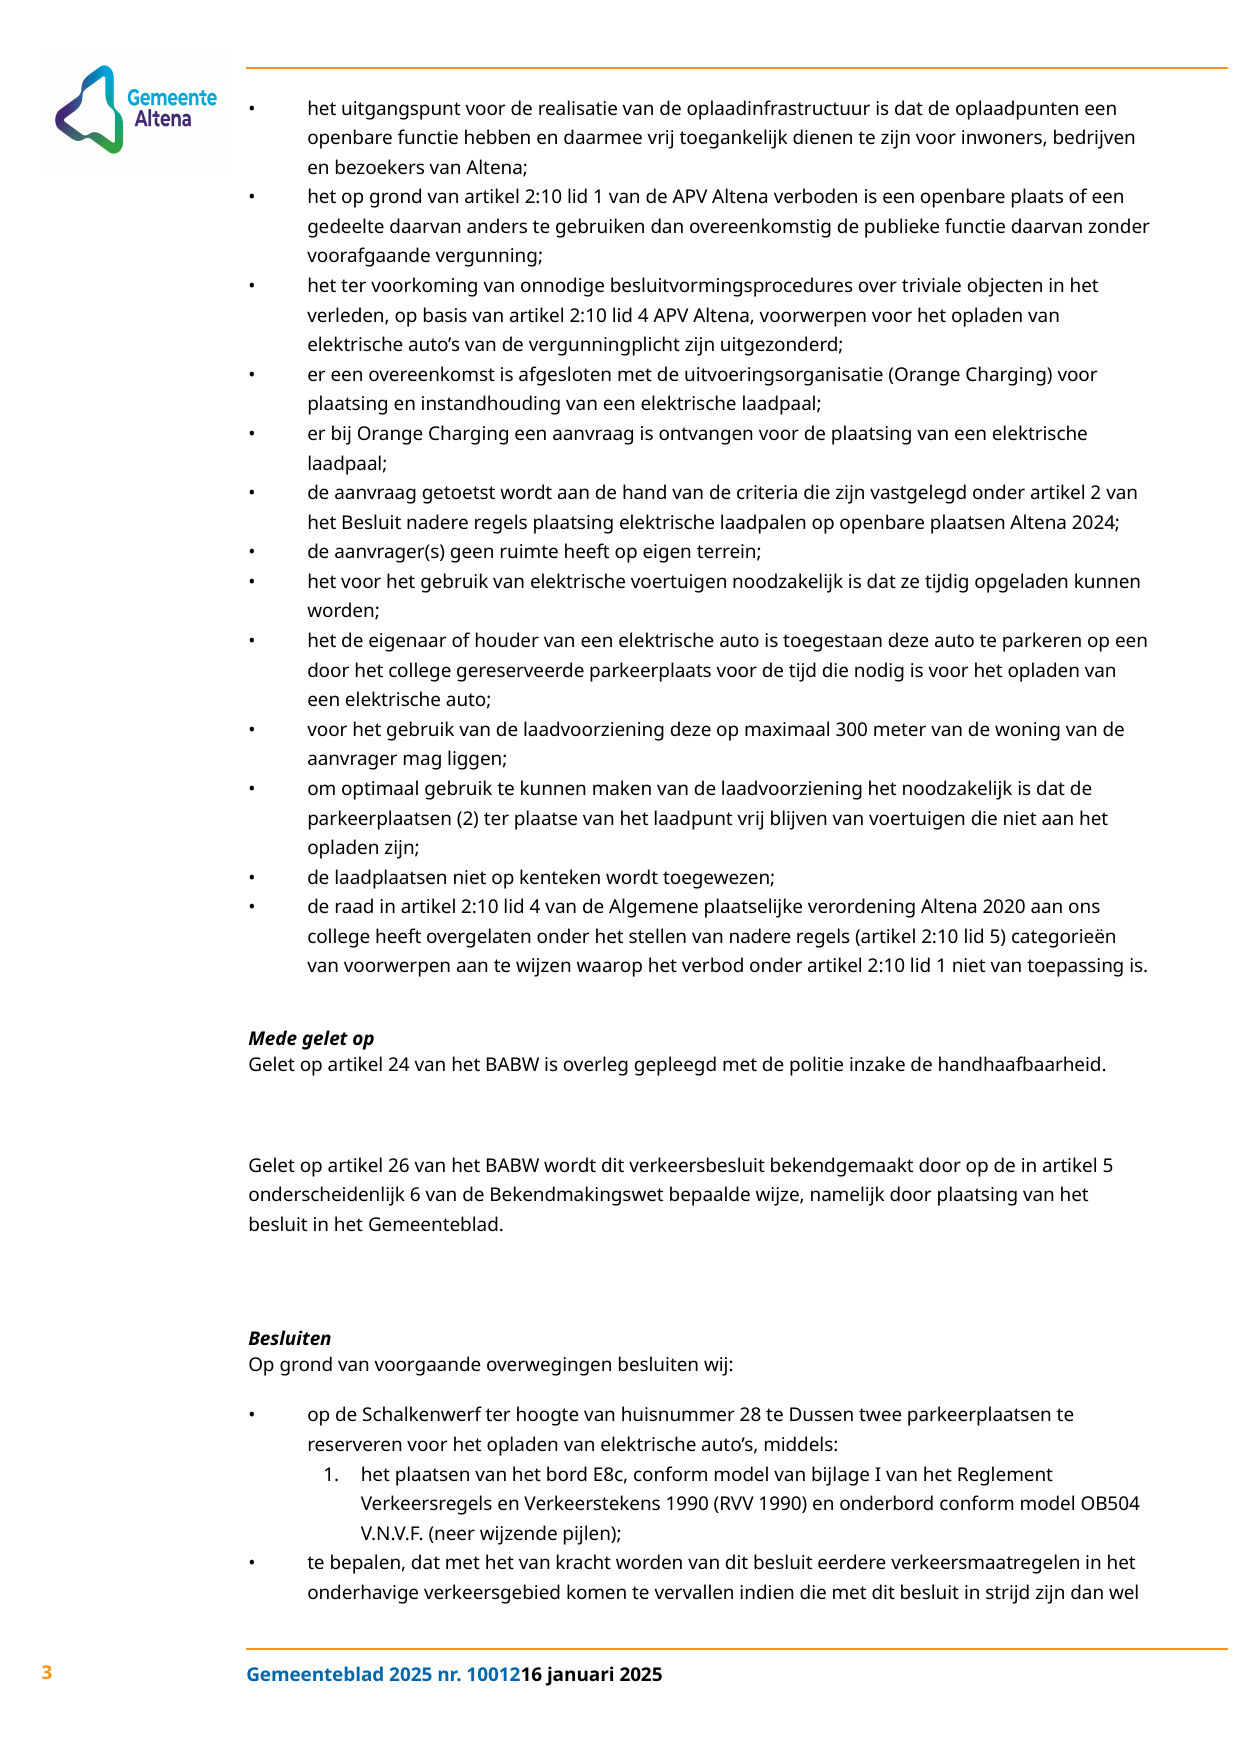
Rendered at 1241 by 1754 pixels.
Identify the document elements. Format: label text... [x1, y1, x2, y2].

list er een overeenkomst is afgesloten met de uitvoeringsorganisatie (Orange Charging) voor plaatsing en instandhouding van een elektrische laadpaal; [248, 361, 1152, 416]
text Op grond van voorgaande overwegingen besluiten wij: [248, 1351, 1152, 1377]
list het uitgangspunt voor de realisatie van de oplaadinfrastructuur is dat de oplaadpunten een openbare functie hebben en daarmee vrij toegankelijk dienen te zijn voor inwoners, bedrijven en bezoekers van Altena; [248, 95, 1152, 180]
list de laadplaatsen niet op kenteken wordt toegewezen; [248, 864, 1152, 890]
list voor het gebruik van de laadvoorziening deze op maximaal 300 meter van de woning van de aanvrager mag liggen; [248, 716, 1152, 771]
list de aanvraag getoetst wordt aan de hand van de criteria die zijn vastgelegd onder artikel 2 van het Besluit nadere regels plaatsing elektrische laadpalen op openbare plaatsen Altena 2024; [248, 479, 1152, 535]
list het ter voorkoming van onnodige besluitvormingsprocedures over triviale objecten in het verleden, op basis van artikel 2:10 lid 4 APV Altena, voorwerpen voor het opladen van elektrische auto’s van de vergunningplicht zijn uitgezonderd; [248, 272, 1152, 357]
list om optimaal gebruik te kunnen maken van de laadvoorziening het noodzakelijk is dat de parkeerplaatsen (2) ter plaatse van het laadpunt vrij blijven van voertuigen die niet aan het opladen zijn; [248, 775, 1152, 860]
list de raad in artikel 2:10 lid 4 van de Algemene plaatselijke verordening Altena 2020 aan ons college heeft overgelaten onder het stellen van nadere regels (artikel 2:10 lid 5) categorieën van voorwerpen aan te wijzen waarop het verbod onder artikel 2:10 lid 1 niet van toepassing is. [248, 893, 1152, 978]
list te bepalen, dat met het van kracht worden van dit besluit eerdere verkeersmaatregelen in het onderhavige verkeersgebied komen te vervallen indien die met dit besluit in strijd zijn dan wel [248, 1549, 1152, 1605]
text Mede gelet op [248, 1025, 1152, 1051]
picture [41, 47, 231, 172]
list het op grond van artikel 2:10 lid 1 van de APV Altena verboden is een openbare plaats of een gedeelte daarvan anders te gebruiken dan overeenkomstig de publieke functie daarvan zonder voorafgaande vergunning; [248, 183, 1152, 268]
text Besluiten [248, 1326, 1152, 1351]
list de aanvrager(s) geen ruimte heeft op eigen terrein; [248, 538, 1152, 564]
list er bij Orange Charging een aanvraag is ontvangen voor de plaatsing van een elektrische laadpaal; [248, 420, 1152, 476]
list het de eigenaar of houder van een elektrische auto is toegestaan deze auto te parkeren op een door het college gereserveerde parkeerplaats voor de tijd die nodig is voor het opladen van een elektrische auto; [248, 627, 1152, 712]
list op de Schalkenwerf ter hoogte van huisnummer 28 te Dussen twee parkeerplaatsen te reserveren voor het opladen van elektrische auto’s, middels: [248, 1402, 1152, 1457]
list het plaatsen van het bord E8c, conform model van bijlage I van het Reglement Verkeersregels en Verkeerstekens 1990 (RVV 1990) en onderbord conform model OB504 V.N.V.F. (neer wijzende pijlen); [323, 1461, 1152, 1546]
text Gelet op artikel 26 van het BABW wordt dit verkeersbesluit bekendgemaakt door op de in artikel 5 onderscheidenlijk 6 van de Bekendmakingswet bepaalde wijze, namelijk door plaatsing van het besluit in het Gemeenteblad. [248, 1152, 1152, 1237]
list het voor het gebruik van elektrische voertuigen noodzakelijk is dat ze tijdig opgeladen kunnen worden; [248, 568, 1152, 623]
text Gelet op artikel 24 van het BABW is overleg gepleegd met de politie inzake de handhaafbaarheid. [248, 1051, 1152, 1077]
